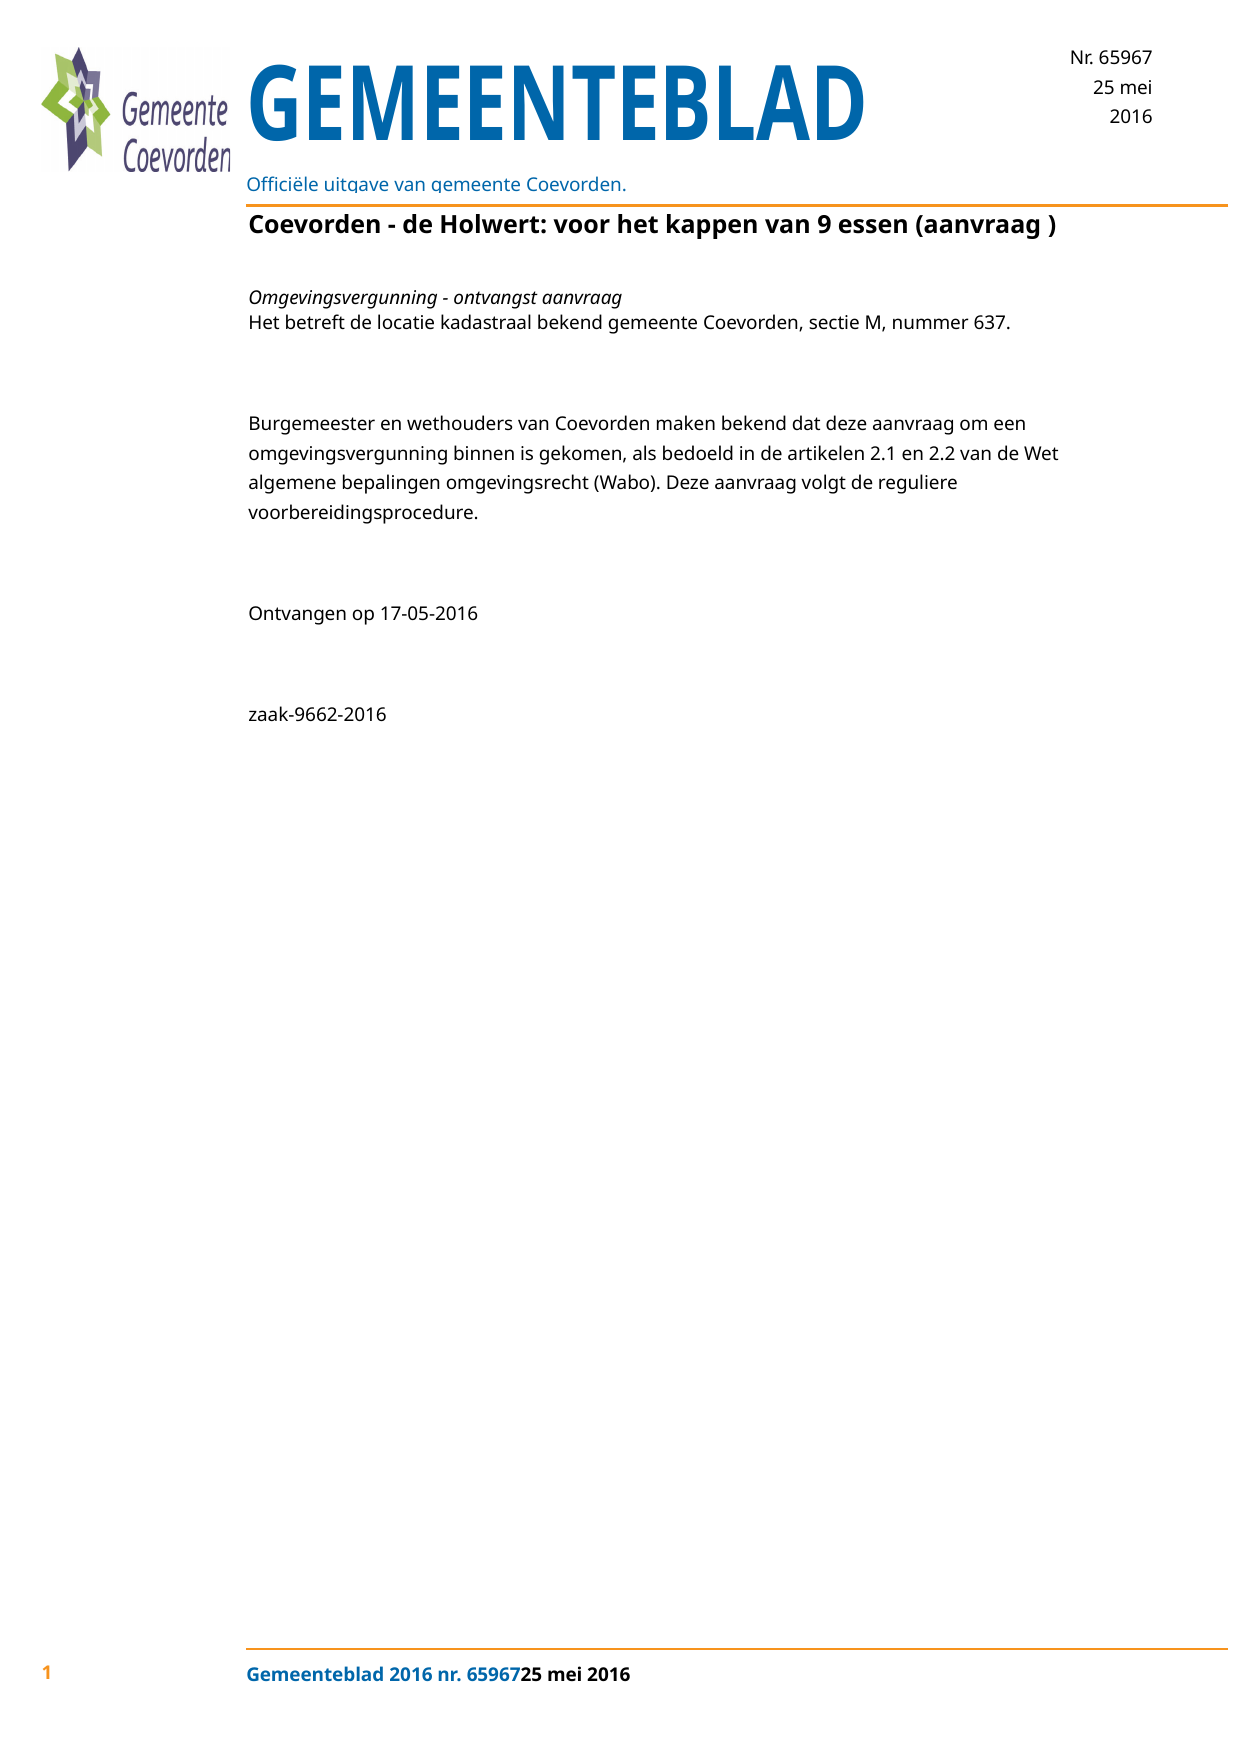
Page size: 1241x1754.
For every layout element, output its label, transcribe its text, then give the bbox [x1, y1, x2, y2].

picture [41, 47, 231, 172]
text Burgemeester en wethouders van Coevorden maken bekend dat deze aanvraag om een omgevingsvergunning binnen is gekomen, als bedoeld in de artikelen 2.1 en 2.2 van de Wet algemene bepalingen omgevingsrecht (Wabo). Deze aanvraag volgt de reguliere voorbereidingsprocedure. [248, 410, 1152, 525]
text Het betreft de locatie kadastraal bekend gemeente Coevorden, sectie M, nummer 637. [248, 309, 1152, 335]
text Coevorden - de Holwert: voor het kappen van 9 essen (aanvraag ) [248, 207, 1152, 241]
text zaak-9662-2016 [248, 701, 1152, 727]
text Ontvangen op 17-05-2016 [248, 600, 1152, 626]
text Omgevingsvergunning - ontvangst aanvraag [248, 284, 1152, 309]
